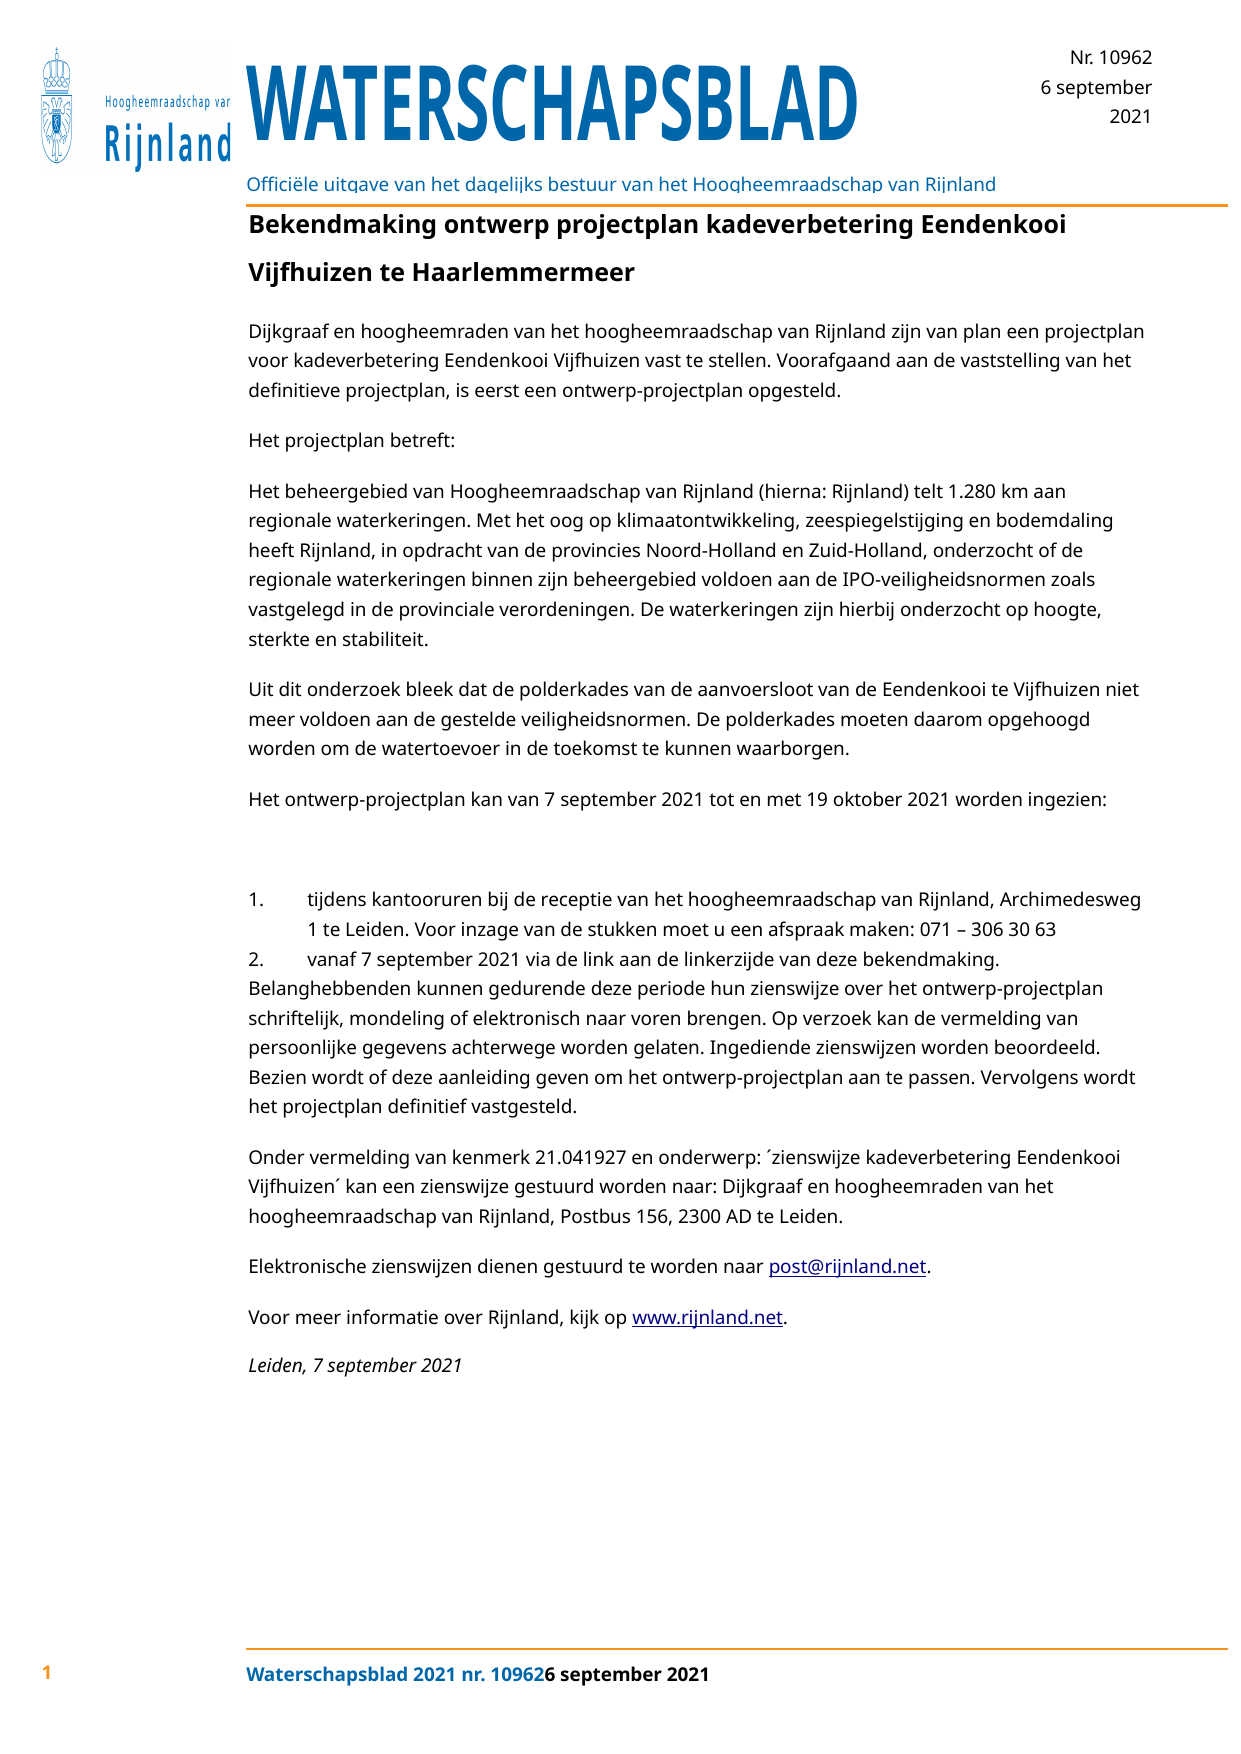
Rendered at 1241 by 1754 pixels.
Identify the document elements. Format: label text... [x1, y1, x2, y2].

text Elektronische zienswijzen dienen gestuurd te worden naar post@rijnland.net. [248, 1254, 1152, 1279]
list tijdens kantooruren bij de receptie van het hoogheemraadschap van Rijnland, Archimedesweg 1 te Leiden. Voor inzage van de stukken moet u een afspraak maken: 071 – 306 30 63 [248, 887, 1152, 942]
text Onder vermelding van kenmerk 21.041927 en onderwerp: ´zienswijze kadeverbetering Eendenkooi Vijfhuizen´ kan een zienswijze gestuurd worden naar: Dijkgraaf en hoogheemraden van het hoogheemraadschap van Rijnland, Postbus 156, 2300 AD te Leiden. [248, 1144, 1152, 1229]
text Het projectplan betreft: [248, 427, 1152, 453]
text Leiden, 7 september 2021 [248, 1352, 1152, 1378]
text Bekendmaking ontwerp projectplan kadeverbetering Eendenkooi Vijfhuizen te Haarlemmermeer [248, 207, 1152, 288]
text Het beheergebied van Hoogheemraadschap van Rijnland (hierna: Rijnland) telt 1.280 km aan regionale waterkeringen. Met het oog op klimaatontwikkeling, zeespiegelstijging en bodemdaling heeft Rijnland, in opdracht van de provincies Noord-Holland en Zuid-Holland, onderzocht of de regionale waterkeringen binnen zijn beheergebied voldoen aan de IPO-veiligheidsnormen zoals vastgelegd in de provinciale verordeningen. De waterkeringen zijn hierbij onderzocht op hoogte, sterkte en stabiliteit. [248, 478, 1152, 652]
picture [41, 47, 231, 172]
text Voor meer informatie over Rijnland, kijk op www.rijnland.net. [248, 1304, 1152, 1330]
list vanaf 7 september 2021 via de link aan de linkerzijde van deze bekendmaking. [248, 946, 1152, 972]
text Dijkgraaf en hoogheemraden van het hoogheemraadschap van Rijnland zijn van plan een projectplan voor kadeverbetering Eendenkooi Vijfhuizen vast te stellen. Voorafgaand aan de vaststelling van het definitieve projectplan, is eerst een ontwerp-projectplan opgesteld. [248, 318, 1152, 403]
text Het ontwerp-projectplan kan van 7 september 2021 tot en met 19 oktober 2021 worden ingezien: [248, 786, 1152, 812]
text Uit dit onderzoek bleek dat de polderkades van de aanvoersloot van de Eendenkooi te Vijfhuizen niet meer voldoen aan de gestelde veiligheidsnormen. De polderkades moeten daarom opgehoogd worden om de watertoevoer in de toekomst te kunnen waarborgen. [248, 676, 1152, 761]
text Belanghebbenden kunnen gedurende deze periode hun zienswijze over het ontwerp-projectplan schriftelijk, mondeling of elektronisch naar voren brengen. Op verzoek kan de vermelding van persoonlijke gegevens achterwege worden gelaten. Ingediende zienswijzen worden beoordeeld. Bezien wordt of deze aanleiding geven om het ontwerp-projectplan aan te passen. Vervolgens wordt het projectplan definitief vastgesteld. [248, 975, 1152, 1119]
